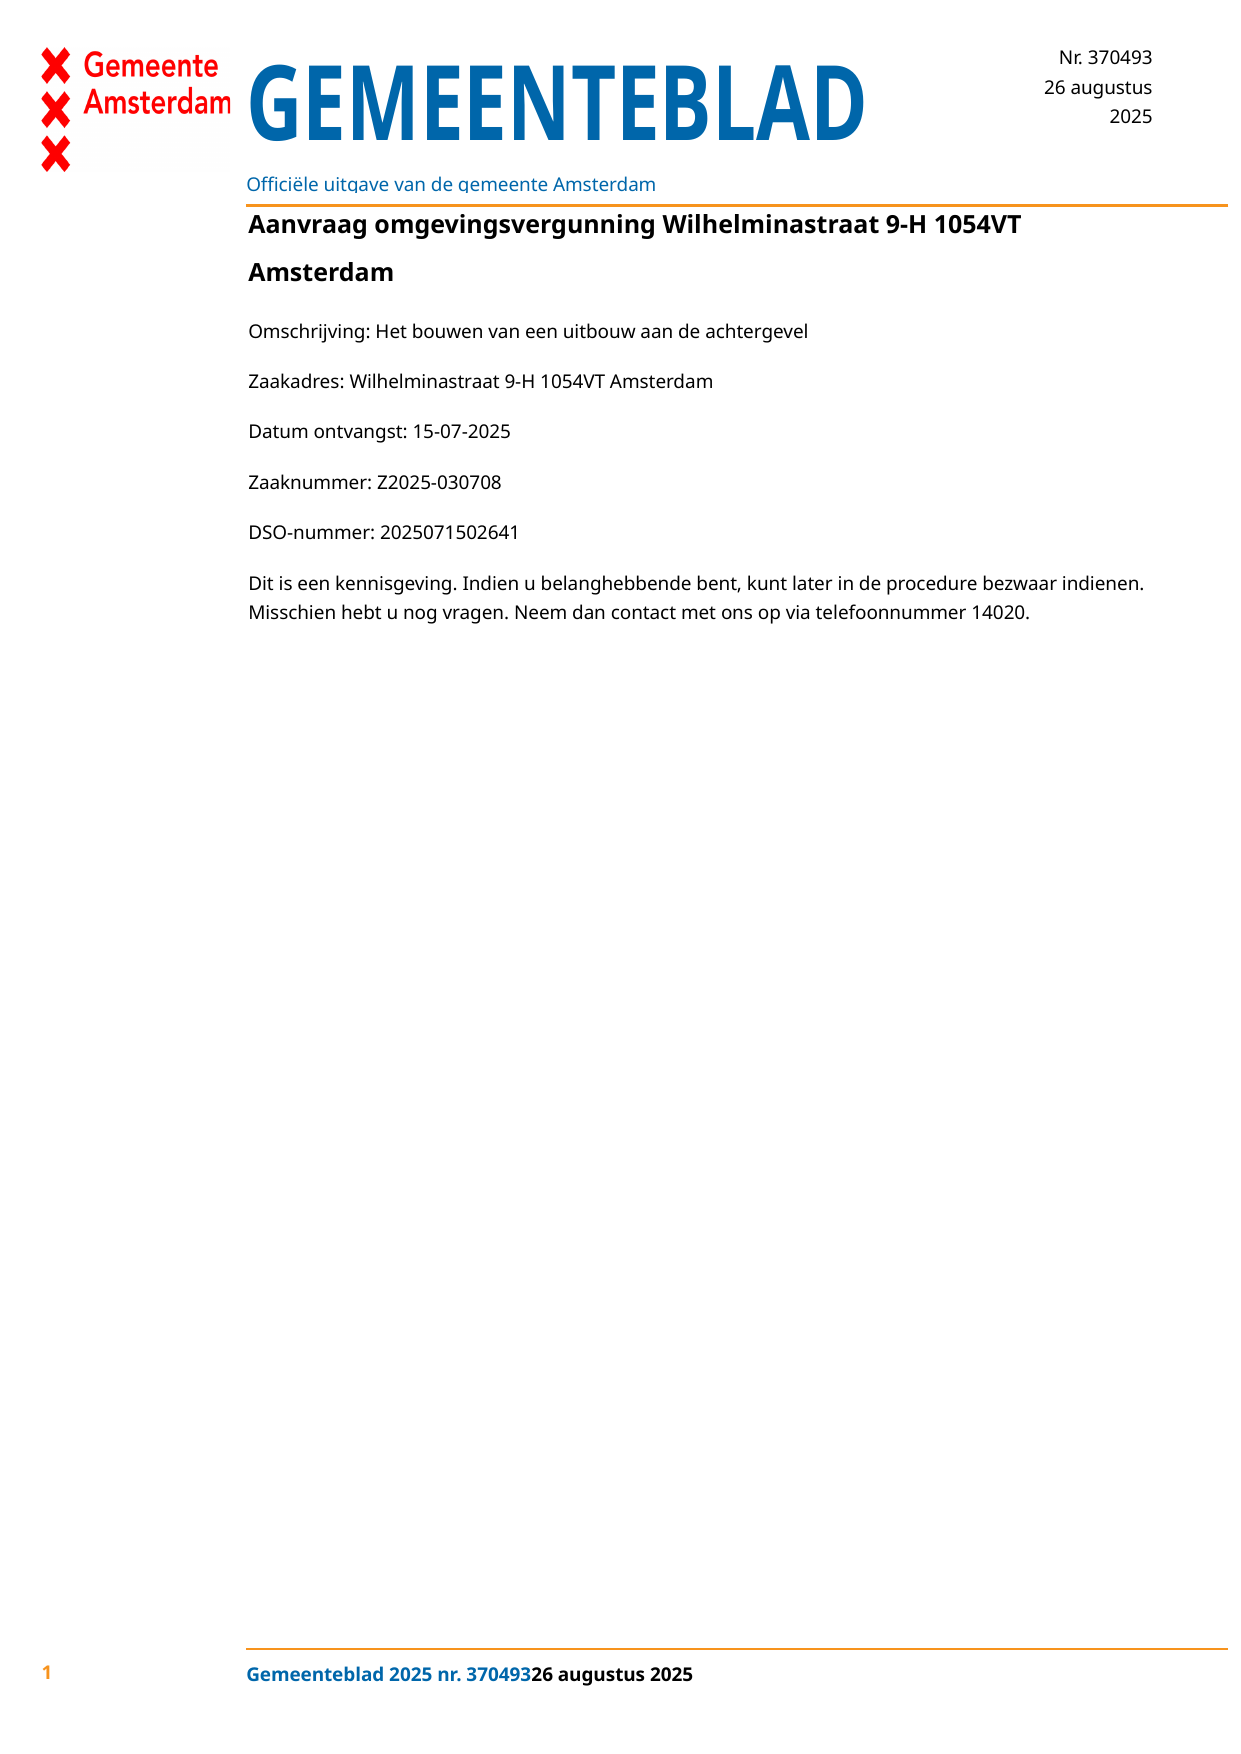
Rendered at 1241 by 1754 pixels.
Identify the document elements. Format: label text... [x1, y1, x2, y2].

text Datum ontvangst: 15-07-2025 [248, 419, 1152, 444]
text Zaaknummer: Z2025-030708 [248, 469, 1152, 495]
text Aanvraag omgevingsvergunning Wilhelminastraat 9-H 1054VT Amsterdam [248, 207, 1152, 288]
text Omschrijving: Het bouwen van een uitbouw aan de achtergevel [248, 318, 1152, 344]
text Dit is een kennisgeving. Indien u belanghebbende bent, kunt later in de procedure bezwaar indienen. Misschien hebt u nog vragen. Neem dan contact met ons op via telefoonnummer 14020. [248, 570, 1152, 625]
text Zaakadres: Wilhelminastraat 9-H 1054VT Amsterdam [248, 368, 1152, 394]
text DSO-nummer: 2025071502641 [248, 519, 1152, 545]
picture [41, 47, 231, 172]
